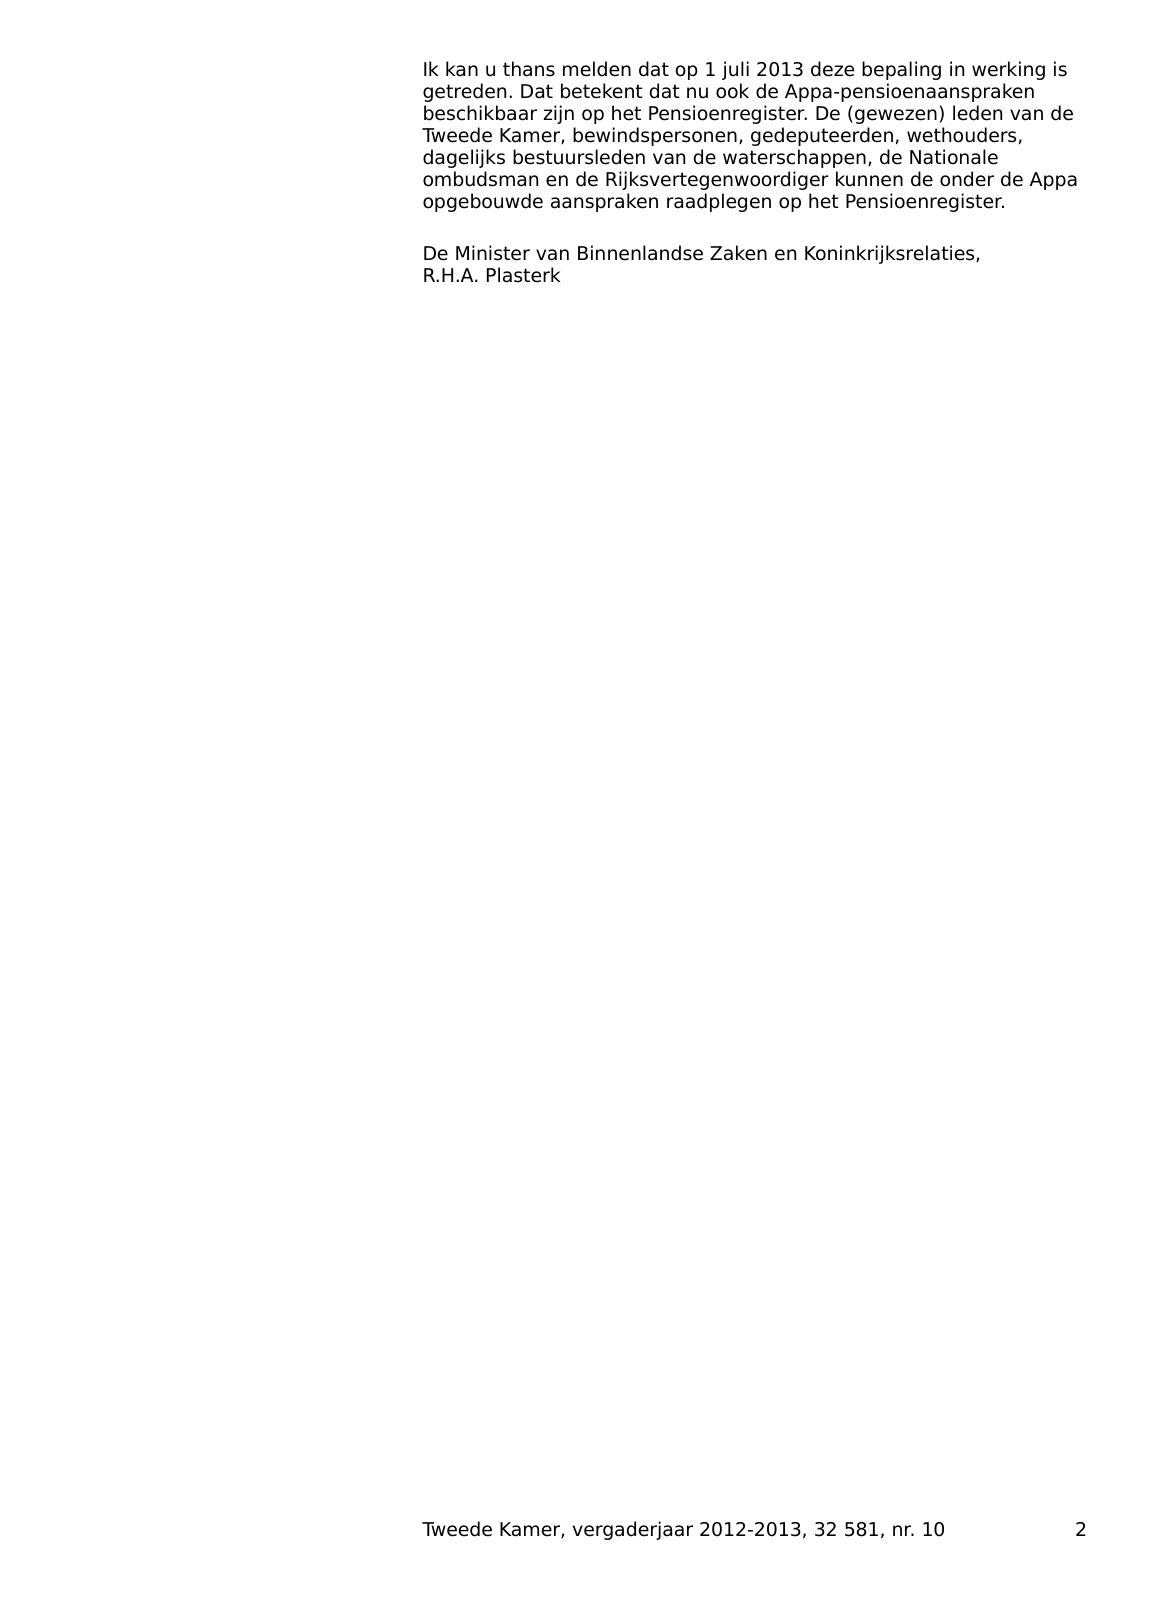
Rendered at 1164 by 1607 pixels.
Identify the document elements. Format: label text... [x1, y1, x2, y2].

text Ik kan u thans melden dat op 1 juli 2013 deze bepaling in werking is getreden. Dat betekent dat nu ook de Appa-pensioenaanspraken beschikbaar zijn op het Pensioenregister. De (gewezen) leden van de Tweede Kamer, bewindspersonen, gedeputeerden, wethouders, dagelijks bestuursleden van de waterschappen, de Nationale ombudsman en de Rijksvertegenwoordiger kunnen de onder de Appa opgebouwde aanspraken raadplegen op het Pensioenregister. [422, 59, 1087, 213]
text De Minister van Binnenlandse Zaken en Koninkrijksrelaties, R.H.A. Plasterk [422, 243, 1087, 287]
